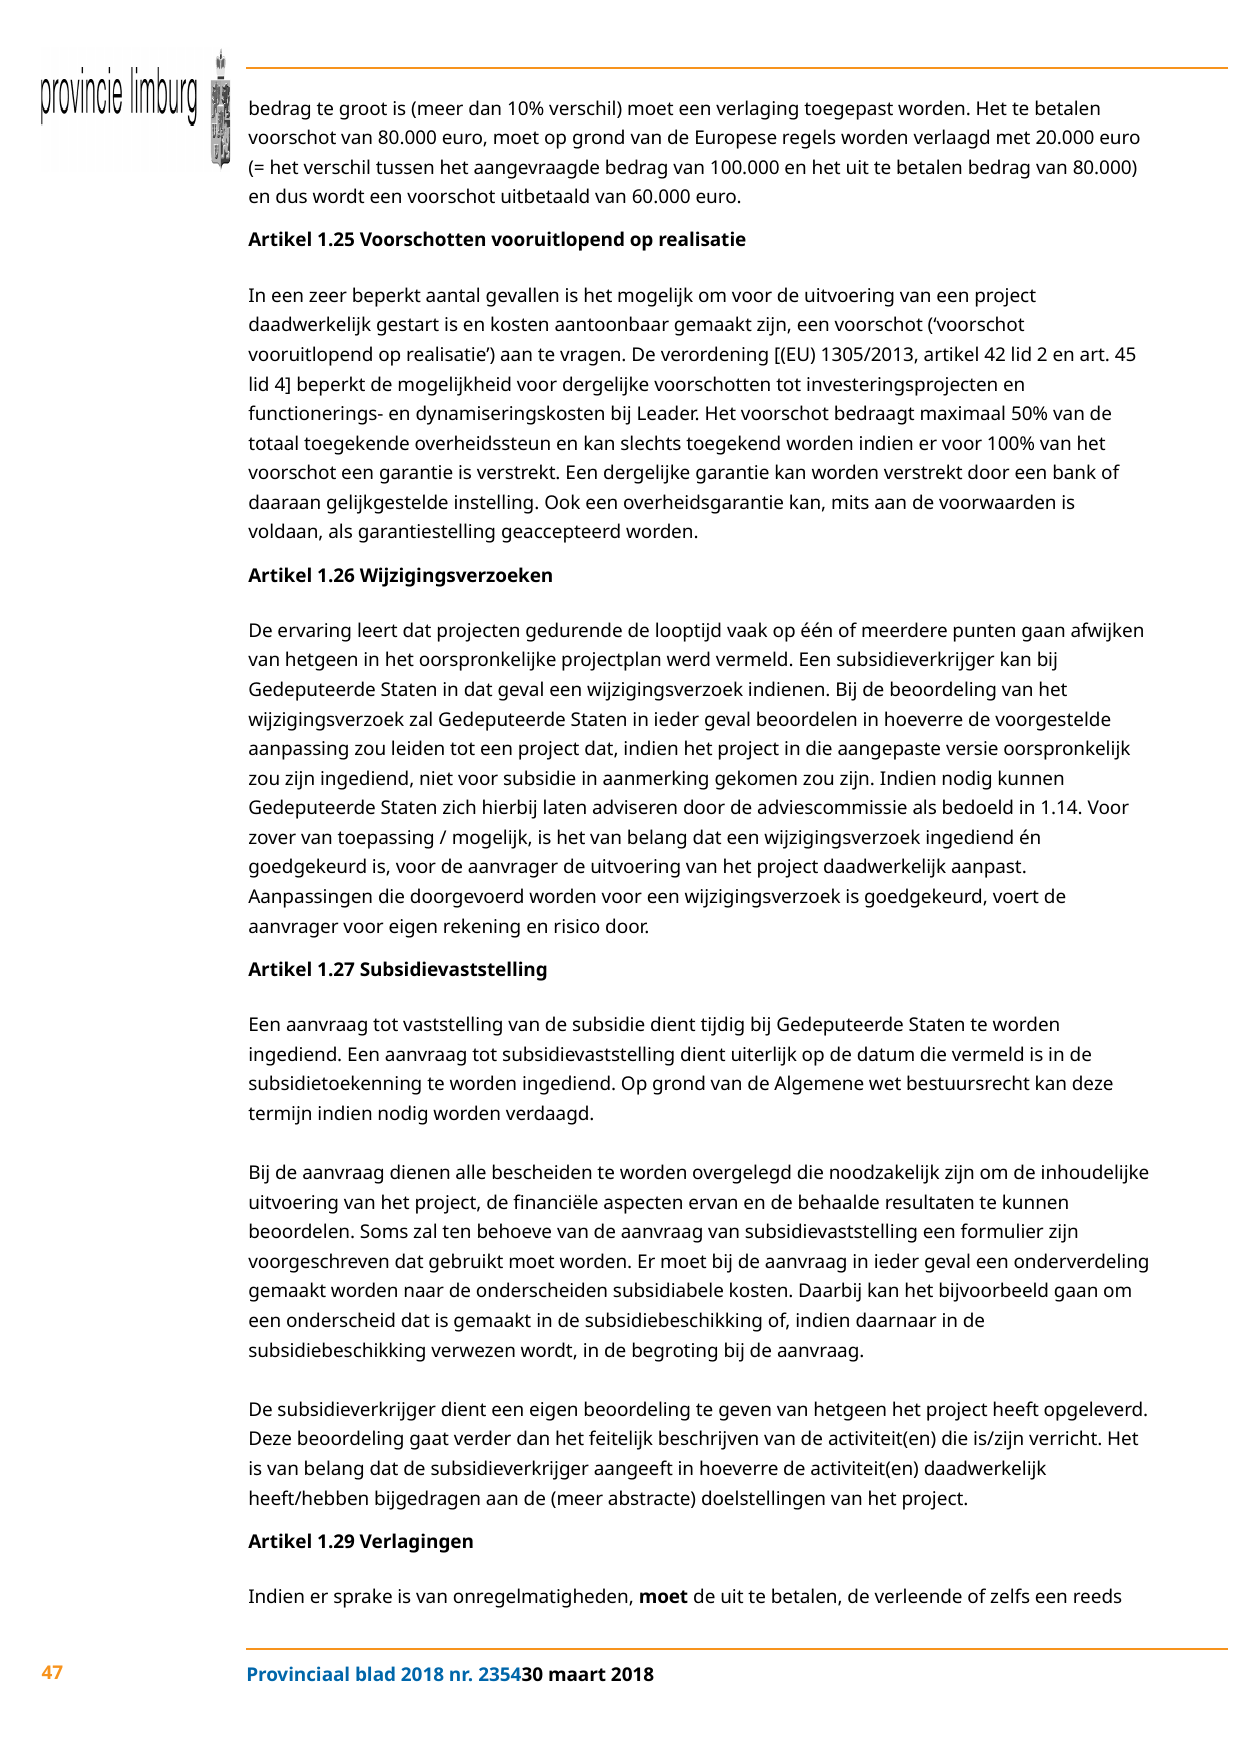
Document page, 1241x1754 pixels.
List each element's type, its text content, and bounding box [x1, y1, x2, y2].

text Artikel 1.27 Subsidievaststelling [248, 956, 1152, 982]
text Artikel 1.26 Wijzigingsverzoeken [248, 562, 1152, 587]
picture [41, 47, 231, 172]
text De subsidieverkrijger dient een eigen beoordeling te geven van hetgeen het project heeft opgeleverd. Deze beoordeling gaat verder dan het feitelijk beschrijven van de activiteit(en) die is/zijn verricht. Het is van belang dat de subsidieverkrijger aangeeft in hoeverre de activiteit(en) daadwerkelijk heeft/hebben bijgedragen aan de (meer abstracte) doelstellingen van het project. [248, 1396, 1152, 1510]
text De ervaring leert dat projecten gedurende de looptijd vaak op één of meerdere punten gaan afwijken van hetgeen in het oorspronkelijke projectplan werd vermeld. Een subsidieverkrijger kan bij Gedeputeerde Staten in dat geval een wijzigingsverzoek indienen. Bij de beoordeling van het wijzigingsverzoek zal Gedeputeerde Staten in ieder geval beoordelen in hoeverre de voorgestelde aanpassing zou leiden tot een project dat, indien het project in die aangepaste versie oorspronkelijk zou zijn ingediend, niet voor subsidie in aanmerking gekomen zou zijn. Indien nodig kunnen Gedeputeerde Staten zich hierbij laten adviseren door de adviescommissie als bedoeld in 1.14. Voor zover van toepassing / mogelijk, is het van belang dat een wijzigingsverzoek ingediend én goedgekeurd is, voor de aanvrager de uitvoering van het project daadwerkelijk aanpast. Aanpassingen die doorgevoerd worden voor een wijzigingsverzoek is goedgekeurd, voert de aanvrager voor eigen rekening en risico door. [248, 617, 1152, 939]
text Artikel 1.25 Voorschotten vooruitlopend op realisatie [248, 227, 1152, 252]
text In een zeer beperkt aantal gevallen is het mogelijk om voor de uitvoering van een project daadwerkelijk gestart is en kosten aantoonbaar gemaakt zijn, een voorschot (‘voorschot vooruitlopend op realisatie’) aan te vragen. De verordening [(EU) 1305/2013, artikel 42 lid 2 en art. 45 lid 4] beperkt de mogelijkheid voor dergelijke voorschotten tot investeringsprojecten en functionerings- en dynamiseringskosten bij Leader. Het voorschot bedraagt maximaal 50% van de totaal toegekende overheidssteun en kan slechts toegekend worden indien er voor 100% van het voorschot een garantie is verstrekt. Een dergelijke garantie kan worden verstrekt door een bank of daaraan gelijkgestelde instelling. Ook een overheidsgarantie kan, mits aan de voorwaarden is voldaan, als garantiestelling geaccepteerd worden. [248, 282, 1152, 544]
text Bij de aanvraag dienen alle bescheiden te worden overgelegd die noodzakelijk zijn om de inhoudelijke uitvoering van het project, de financiële aspecten ervan en de behaalde resultaten te kunnen beoordelen. Soms zal ten behoeve van de aanvraag van subsidievaststelling een formulier zijn voorgeschreven dat gebruikt moet worden. Er moet bij de aanvraag in ieder geval een onderverdeling gemaakt worden naar de onderscheiden subsidiabele kosten. Daarbij kan het bijvoorbeeld gaan om een onderscheid dat is gemaakt in de subsidiebeschikking of, indien daarnaar in de subsidiebeschikking verwezen wordt, in de begroting bij de aanvraag. [248, 1159, 1152, 1362]
text Artikel 1.29 Verlagingen [248, 1528, 1152, 1553]
text Indien er sprake is van onregelmatigheden, moet de uit te betalen, de verleende of zelfs een reeds [248, 1583, 1152, 1609]
text bedrag te groot is (meer dan 10% verschil) moet een verlaging toegepast worden. Het te betalen voorschot van 80.000 euro, moet op grond van de Europese regels worden verlaagd met 20.000 euro (= het verschil tussen het aangevraagde bedrag van 100.000 en het uit te betalen bedrag van 80.000) en dus wordt een voorschot uitbetaald van 60.000 euro. [248, 95, 1152, 209]
text Een aanvraag tot vaststelling van de subsidie dient tijdig bij Gedeputeerde Staten te worden ingediend. Een aanvraag tot subsidievaststelling dient uiterlijk op de datum die vermeld is in de subsidietoekenning te worden ingediend. Op grond van de Algemene wet bestuursrecht kan deze termijn indien nodig worden verdaagd. [248, 1011, 1152, 1126]
